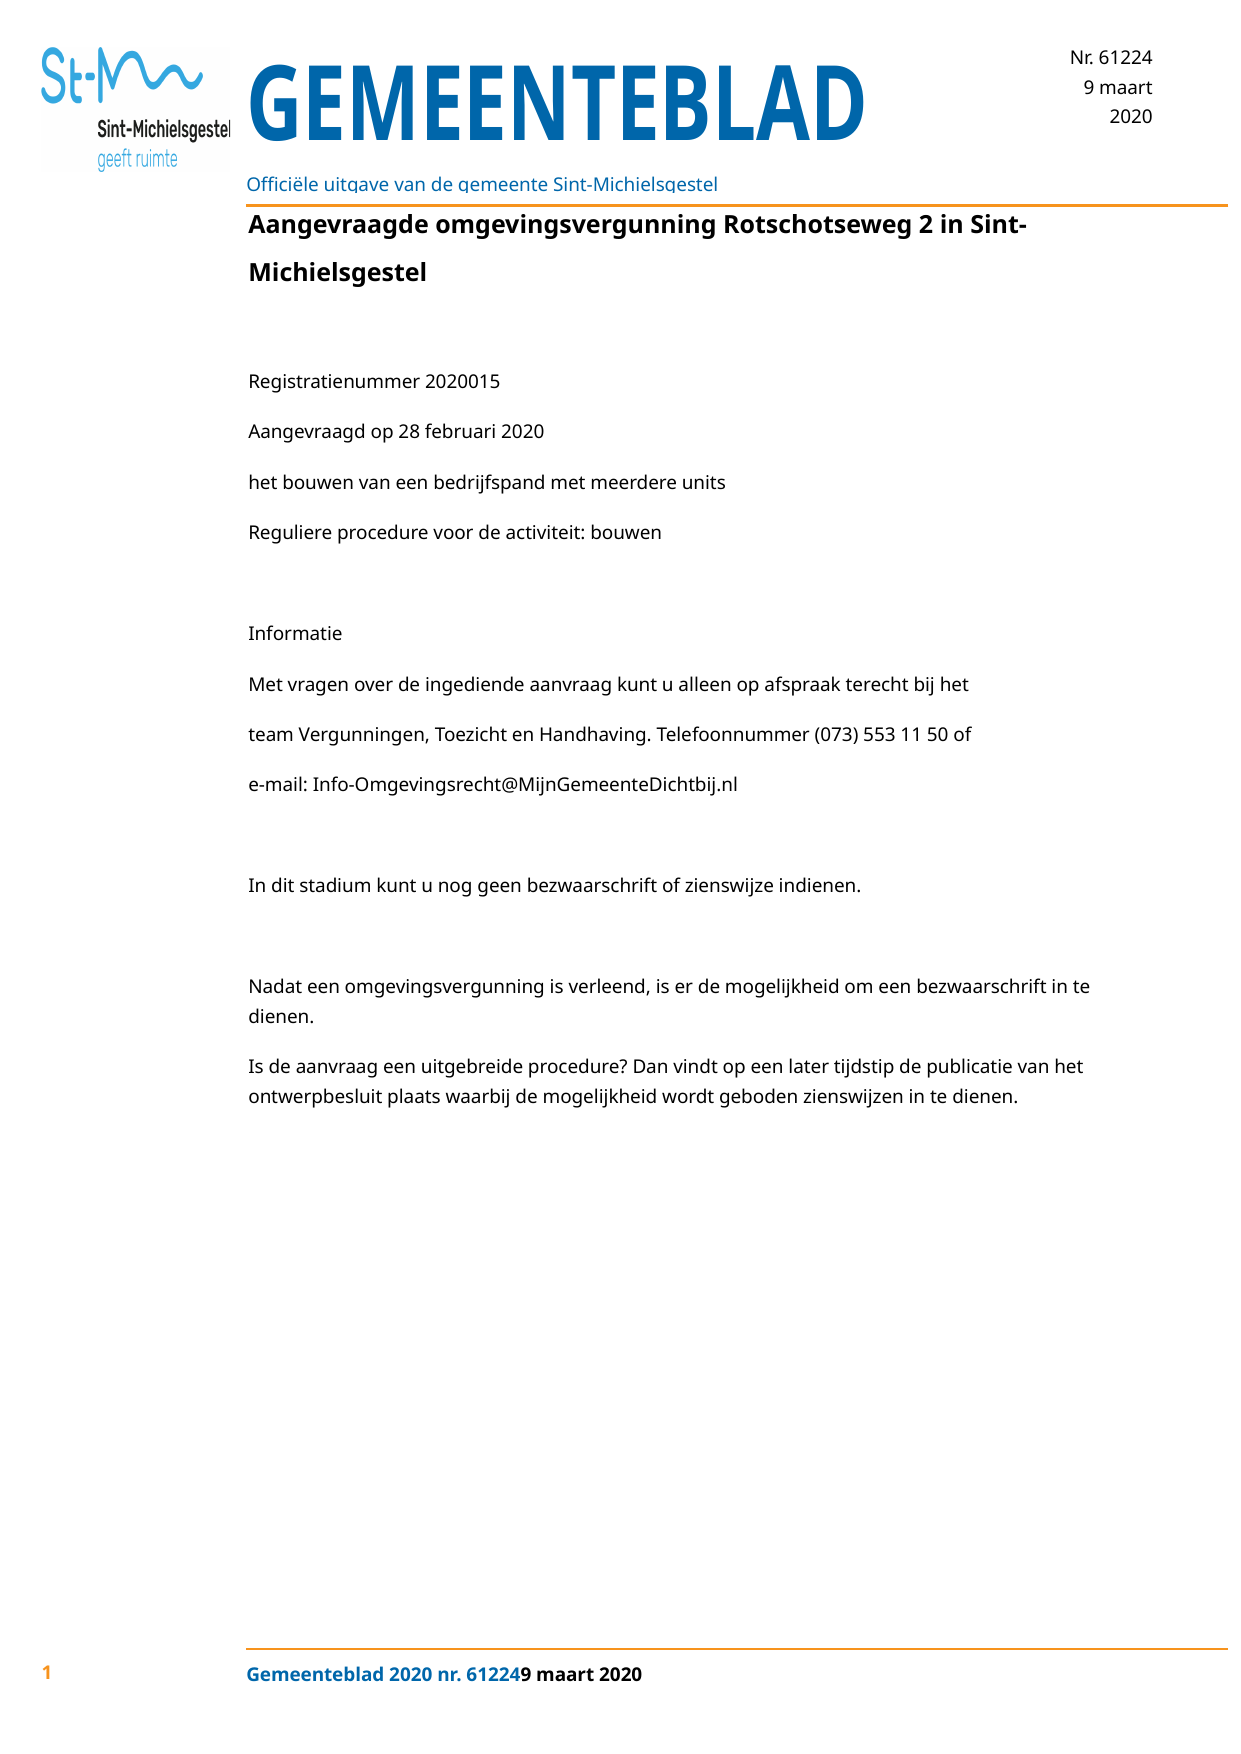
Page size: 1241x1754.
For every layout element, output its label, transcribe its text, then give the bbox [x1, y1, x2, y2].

text Aangevraagde omgevingsvergunning Rotschotseweg 2 in Sint-Michielsgestel [248, 207, 1152, 288]
text In dit stadium kunt u nog geen bezwaarschrift of zienswijze indienen. [248, 872, 1152, 898]
text Nadat een omgevingsvergunning is verleend, is er de mogelijkheid om een bezwaarschrift in te dienen. [248, 973, 1152, 1029]
text Informatie [248, 620, 1152, 646]
picture [41, 47, 231, 172]
text het bouwen van een bedrijfspand met meerdere units [248, 469, 1152, 495]
text e-mail: Info-Omgevingsrecht@MijnGemeenteDichtbij.nl [248, 772, 1152, 797]
text team Vergunningen, Toezicht en Handhaving. Telefoonnummer (073) 553 11 50 of [248, 721, 1152, 747]
text Aangevraagd op 28 februari 2020 [248, 419, 1152, 444]
text Reguliere procedure voor de activiteit: bouwen [248, 519, 1152, 545]
text Met vragen over de ingediende aanvraag kunt u alleen op afspraak terecht bij het [248, 671, 1152, 697]
text Is de aanvraag een uitgebreide procedure? Dan vindt op een later tijdstip de publicatie van het ontwerpbesluit plaats waarbij de mogelijkheid wordt geboden zienswijzen in te dienen. [248, 1053, 1152, 1109]
text Registratienummer 2020015 [248, 368, 1152, 394]
